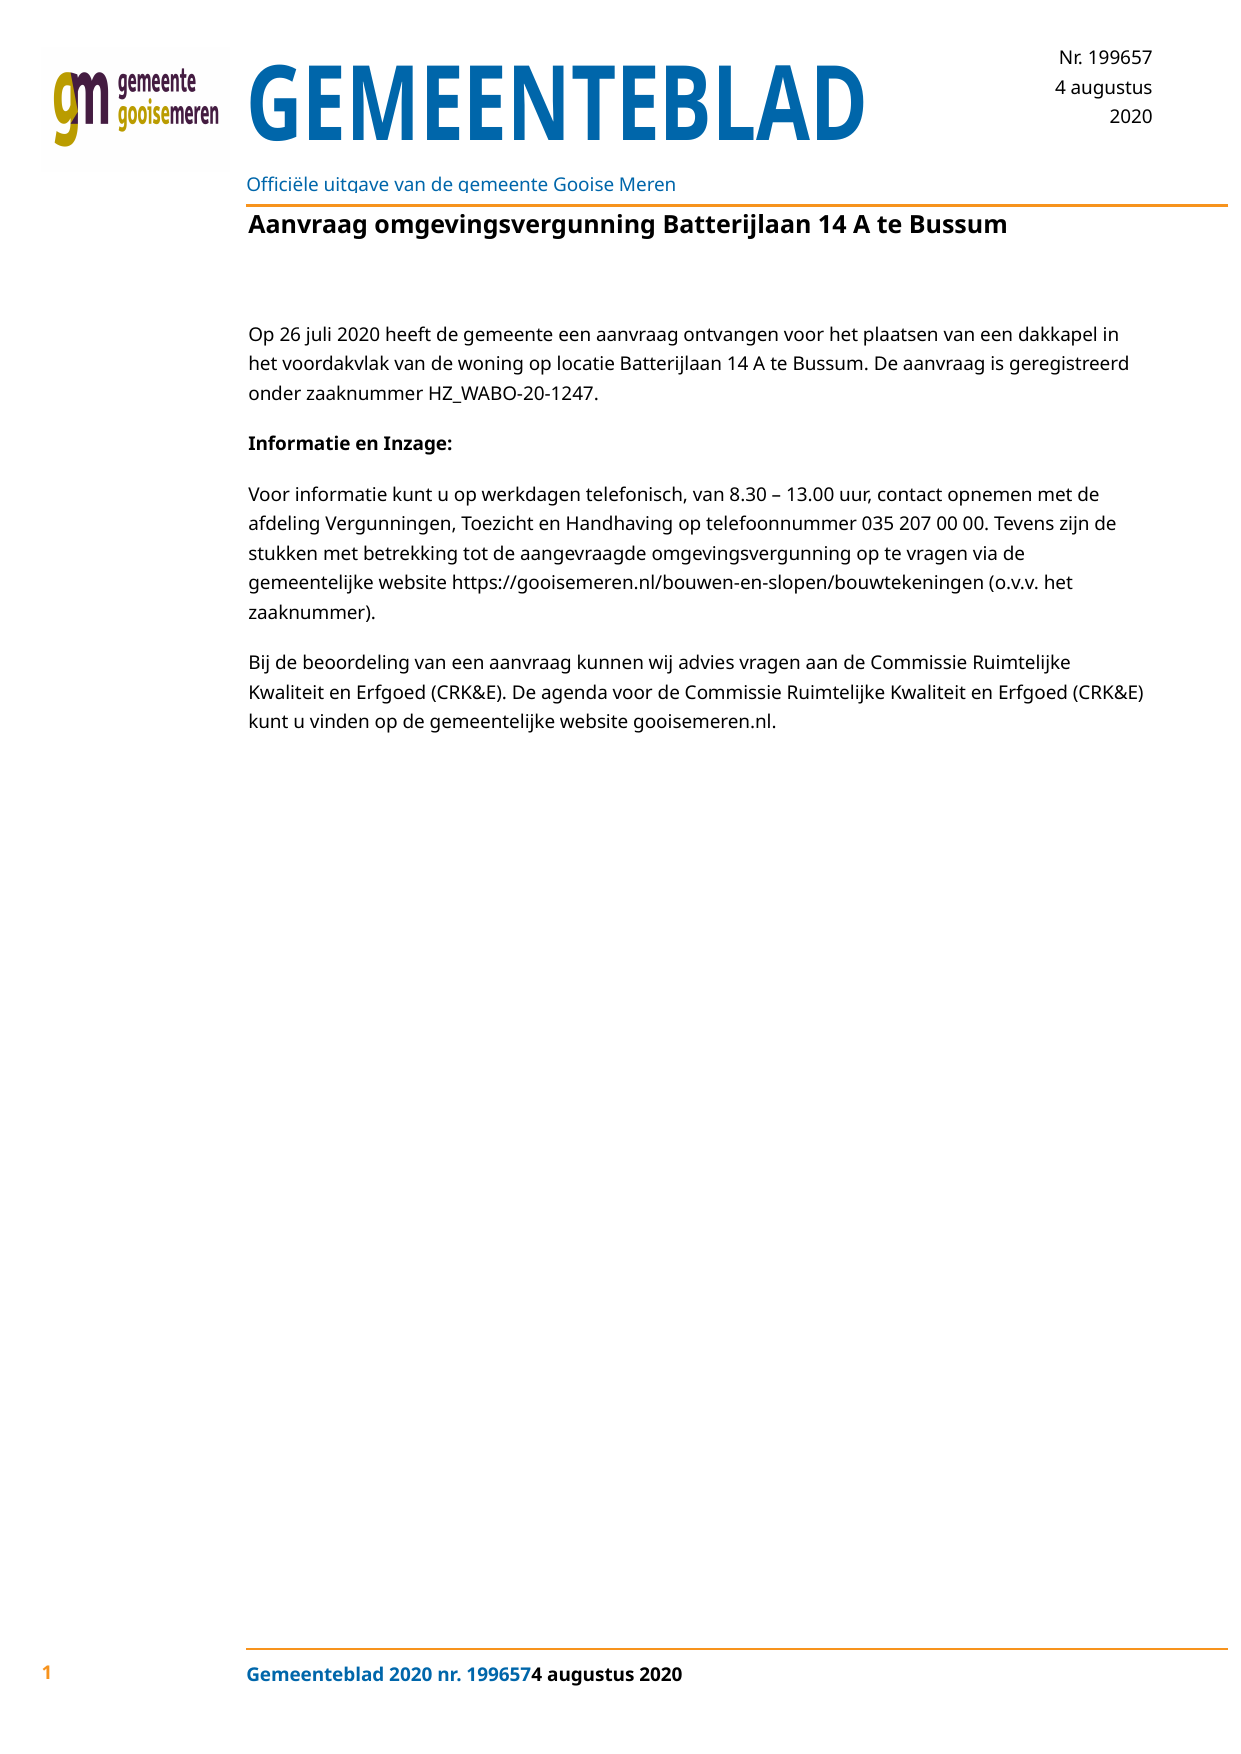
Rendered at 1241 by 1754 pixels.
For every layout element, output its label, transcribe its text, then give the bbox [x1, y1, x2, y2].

text Informatie en Inzage: [248, 430, 1152, 456]
text Op 26 juli 2020 heeft de gemeente een aanvraag ontvangen voor het plaatsen van een dakkapel in het voordakvlak van de woning op locatie Batterijlaan 14 A te Bussum. De aanvraag is geregistreerd onder zaaknummer HZ_WABO-20-1247. [248, 321, 1152, 406]
text Aanvraag omgevingsvergunning Batterijlaan 14 A te Bussum [248, 207, 1152, 241]
text Voor informatie kunt u op werkdagen telefonisch, van 8.30 – 13.00 uur, contact opnemen met de afdeling Vergunningen, Toezicht en Handhaving op telefoonnummer 035 207 00 00. Tevens zijn de stukken met betrekking tot de aangevraagde omgevingsvergunning op te vragen via de gemeentelijke website https://gooisemeren.nl/bouwen-en-slopen/bouwtekeningen (o.v.v. het zaaknummer). [248, 481, 1152, 625]
picture [41, 47, 231, 172]
text Bij de beoordeling van een aanvraag kunnen wij advies vragen aan de Commissie Ruimtelijke Kwaliteit en Erfgoed (CRK&E). De agenda voor de Commissie Ruimtelijke Kwaliteit en Erfgoed (CRK&E) kunt u vinden op de gemeentelijke website gooisemeren.nl. [248, 649, 1152, 734]
